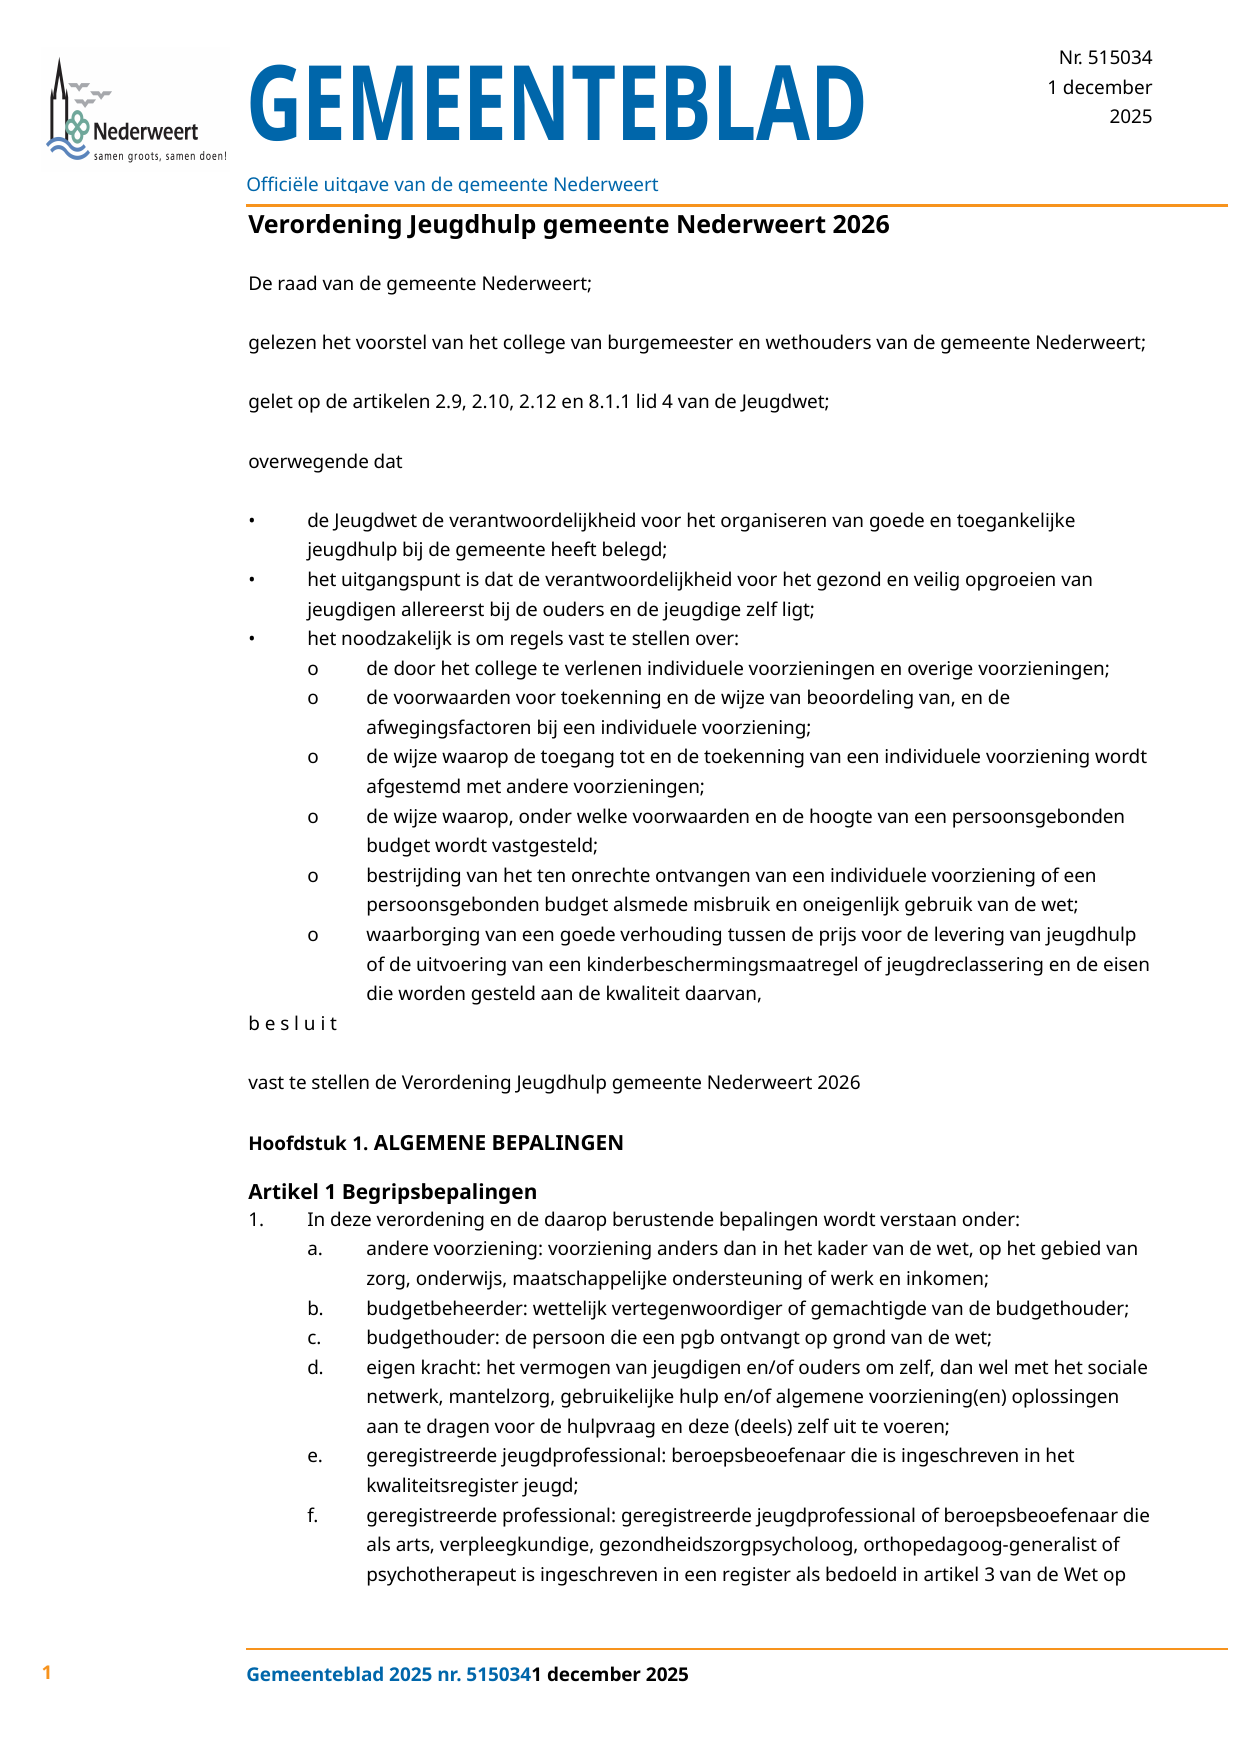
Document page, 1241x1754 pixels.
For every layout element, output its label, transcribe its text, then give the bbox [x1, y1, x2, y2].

picture [41, 47, 231, 172]
list In deze verordening en de daarop berustende bepalingen wordt verstaan onder: [248, 1206, 1152, 1232]
list de wijze waarop de toegang tot en de toekenning van een individuele voorziening wordt afgestemd met andere voorzieningen; [307, 744, 1152, 799]
list de voorwaarden voor toekenning en de wijze van beoordeling van, en de afwegingsfactoren bij een individuele voorziening; [307, 684, 1152, 740]
text De raad van de gemeente Nederweert; [248, 270, 1152, 296]
list geregistreerde professional: geregistreerde jeugdprofessional of beroepsbeoefenaar die als arts, verpleegkundige, gezondheidszorgpsycholoog, orthopedagoog-generalist of psychotherapeut is ingeschreven in een register als bedoeld in artikel 3 van de Wet op [307, 1502, 1152, 1587]
list budgethouder: de persoon die een pgb ontvangt op grond van de wet; [307, 1324, 1152, 1350]
text gelet op de artikelen 2.9, 2.10, 2.12 en 8.1.1 lid 4 van de Jeugdwet; [248, 389, 1152, 414]
list het uitgangspunt is dat de verantwoordelijkheid voor het gezond en veilig opgroeien van jeugdigen allereerst bij de ouders en de jeugdige zelf ligt; [248, 566, 1152, 621]
list budgetbeheerder: wettelijk vertegenwoordiger of gemachtigde van de budgethouder; [307, 1295, 1152, 1320]
list waarborging van een goede verhouding tussen de prijs voor de levering van jeugdhulp of de uitvoering van een kinderbeschermingsmaatregel of jeugdreclassering en de eisen die worden gesteld aan de kwaliteit daarvan, [307, 921, 1152, 1006]
list de wijze waarop, onder welke voorwaarden en de hoogte van een persoonsgebonden budget wordt vastgesteld; [307, 803, 1152, 858]
list de Jeugdwet de verantwoordelijkheid voor het organiseren van goede en toegankelijke jeugdhulp bij de gemeente heeft belegd; [248, 507, 1152, 562]
list de door het college te verlenen individuele voorzieningen en overige voorzieningen; [307, 655, 1152, 681]
text vast te stellen de Verordening Jeugdhulp gemeente Nederweert 2026 [248, 1069, 1152, 1095]
list andere voorziening: voorziening anders dan in het kader van de wet, op het gebied van zorg, onderwijs, maatschappelijke ondersteuning of werk en inkomen; [307, 1236, 1152, 1291]
text Verordening Jeugdhulp gemeente Nederweert 2026 [248, 207, 1152, 241]
text Hoofdstuk 1. ALGEMENE BEPALINGEN [248, 1128, 1152, 1157]
text gelezen het voorstel van het college van burgemeester en wethouders van de gemeente Nederweert; [248, 329, 1152, 355]
text Artikel 1 Begripsbepalingen [248, 1177, 1152, 1206]
text b e s l u i t [248, 1010, 1152, 1036]
list geregistreerde jeugdprofessional: beroepsbeoefenaar die is ingeschreven in het kwaliteitsregister jeugd; [307, 1443, 1152, 1498]
list bestrijding van het ten onrechte ontvangen van een individuele voorziening of een persoonsgebonden budget alsmede misbruik en oneigenlijk gebruik van de wet; [307, 862, 1152, 917]
list het noodzakelijk is om regels vast te stellen over: [248, 625, 1152, 651]
text overwegende dat [248, 448, 1152, 473]
list eigen kracht: het vermogen van jeugdigen en/of ouders om zelf, dan wel met het sociale netwerk, mantelzorg, gebruikelijke hulp en/of algemene voorziening(en) oplossingen aan te dragen voor de hulpvraag en deze (deels) zelf uit te voeren; [307, 1354, 1152, 1439]
